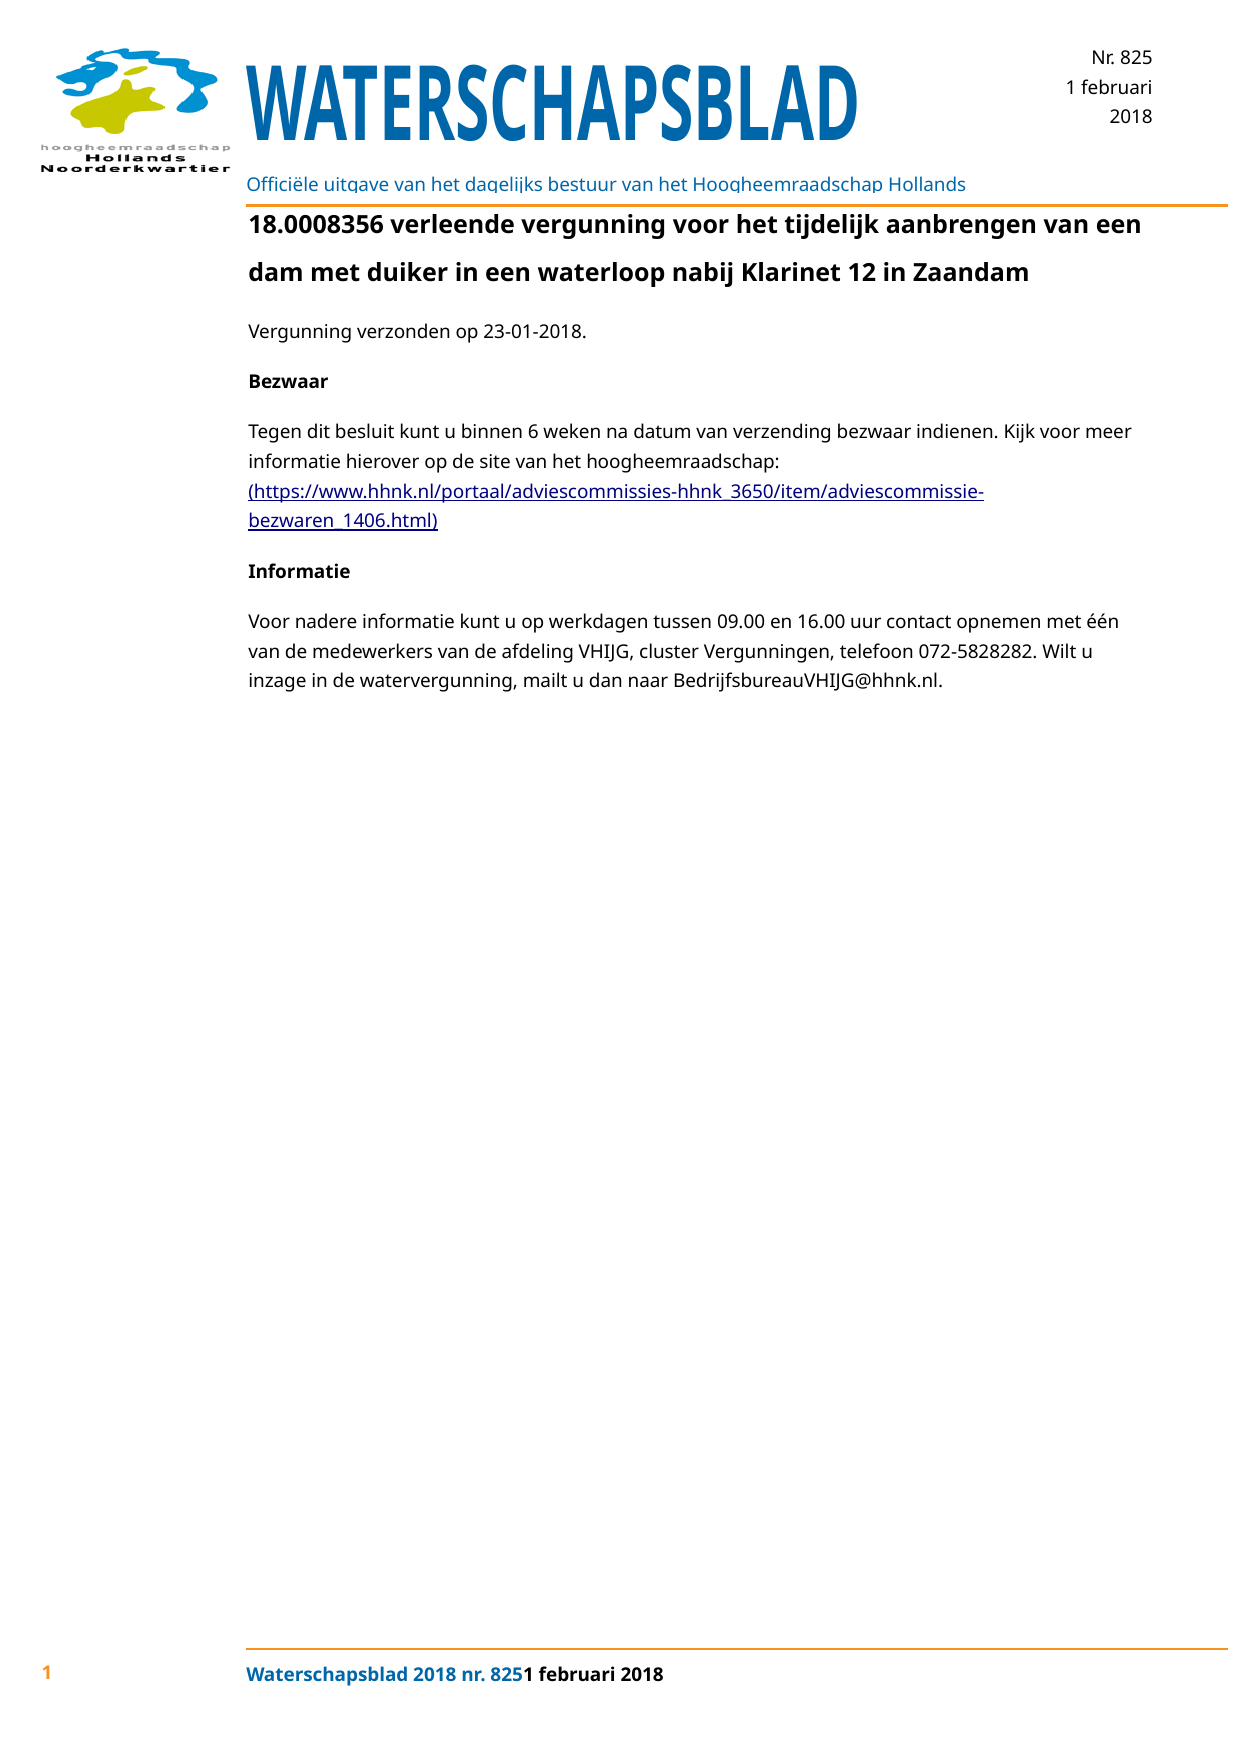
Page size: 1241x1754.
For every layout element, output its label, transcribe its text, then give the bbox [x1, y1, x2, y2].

picture [41, 47, 231, 172]
text Tegen dit besluit kunt u binnen 6 weken na datum van verzending bezwaar indienen. Kijk voor meer informatie hierover op de site van het hoogheemraadschap: (https://www.hhnk.nl/portaal/adviescommissies-hhnk_3650/item/adviescommissie-bezwaren_1406.html) [248, 419, 1152, 533]
text Informatie [248, 558, 1152, 584]
text Voor nadere informatie kunt u op werkdagen tussen 09.00 en 16.00 uur contact opnemen met één van de medewerkers van de afdeling VHIJG, cluster Vergunningen, telefoon 072-5828282. Wilt u inzage in de watervergunning, mailt u dan naar BedrijfsbureauVHIJG@hhnk.nl. [248, 608, 1152, 693]
text Bezwaar [248, 368, 1152, 394]
text 18.0008356 verleende vergunning voor het tijdelijk aanbrengen van een dam met duiker in een waterloop nabij Klarinet 12 in Zaandam [248, 207, 1152, 288]
text Vergunning verzonden op 23-01-2018. [248, 318, 1152, 344]
